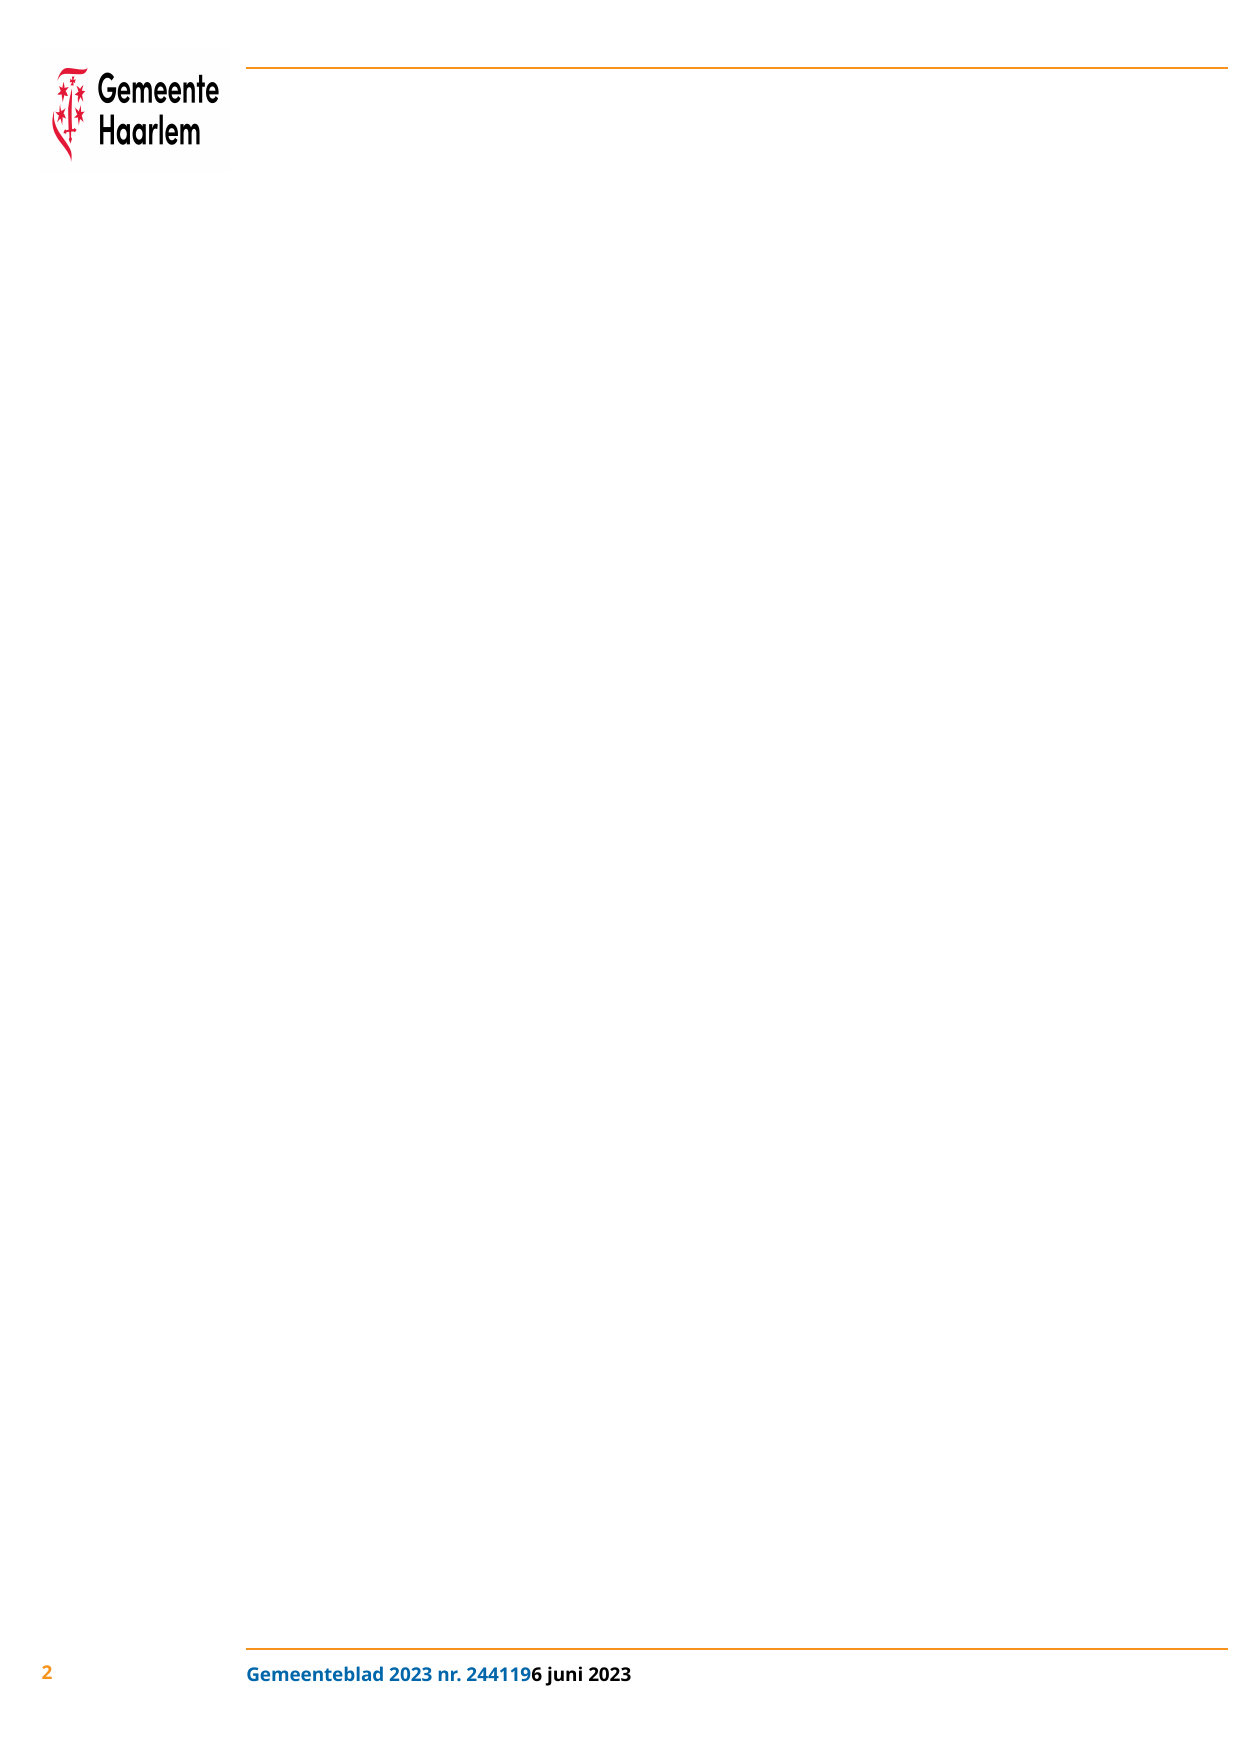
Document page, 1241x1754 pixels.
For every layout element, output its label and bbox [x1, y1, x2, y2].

picture [41, 47, 231, 172]
